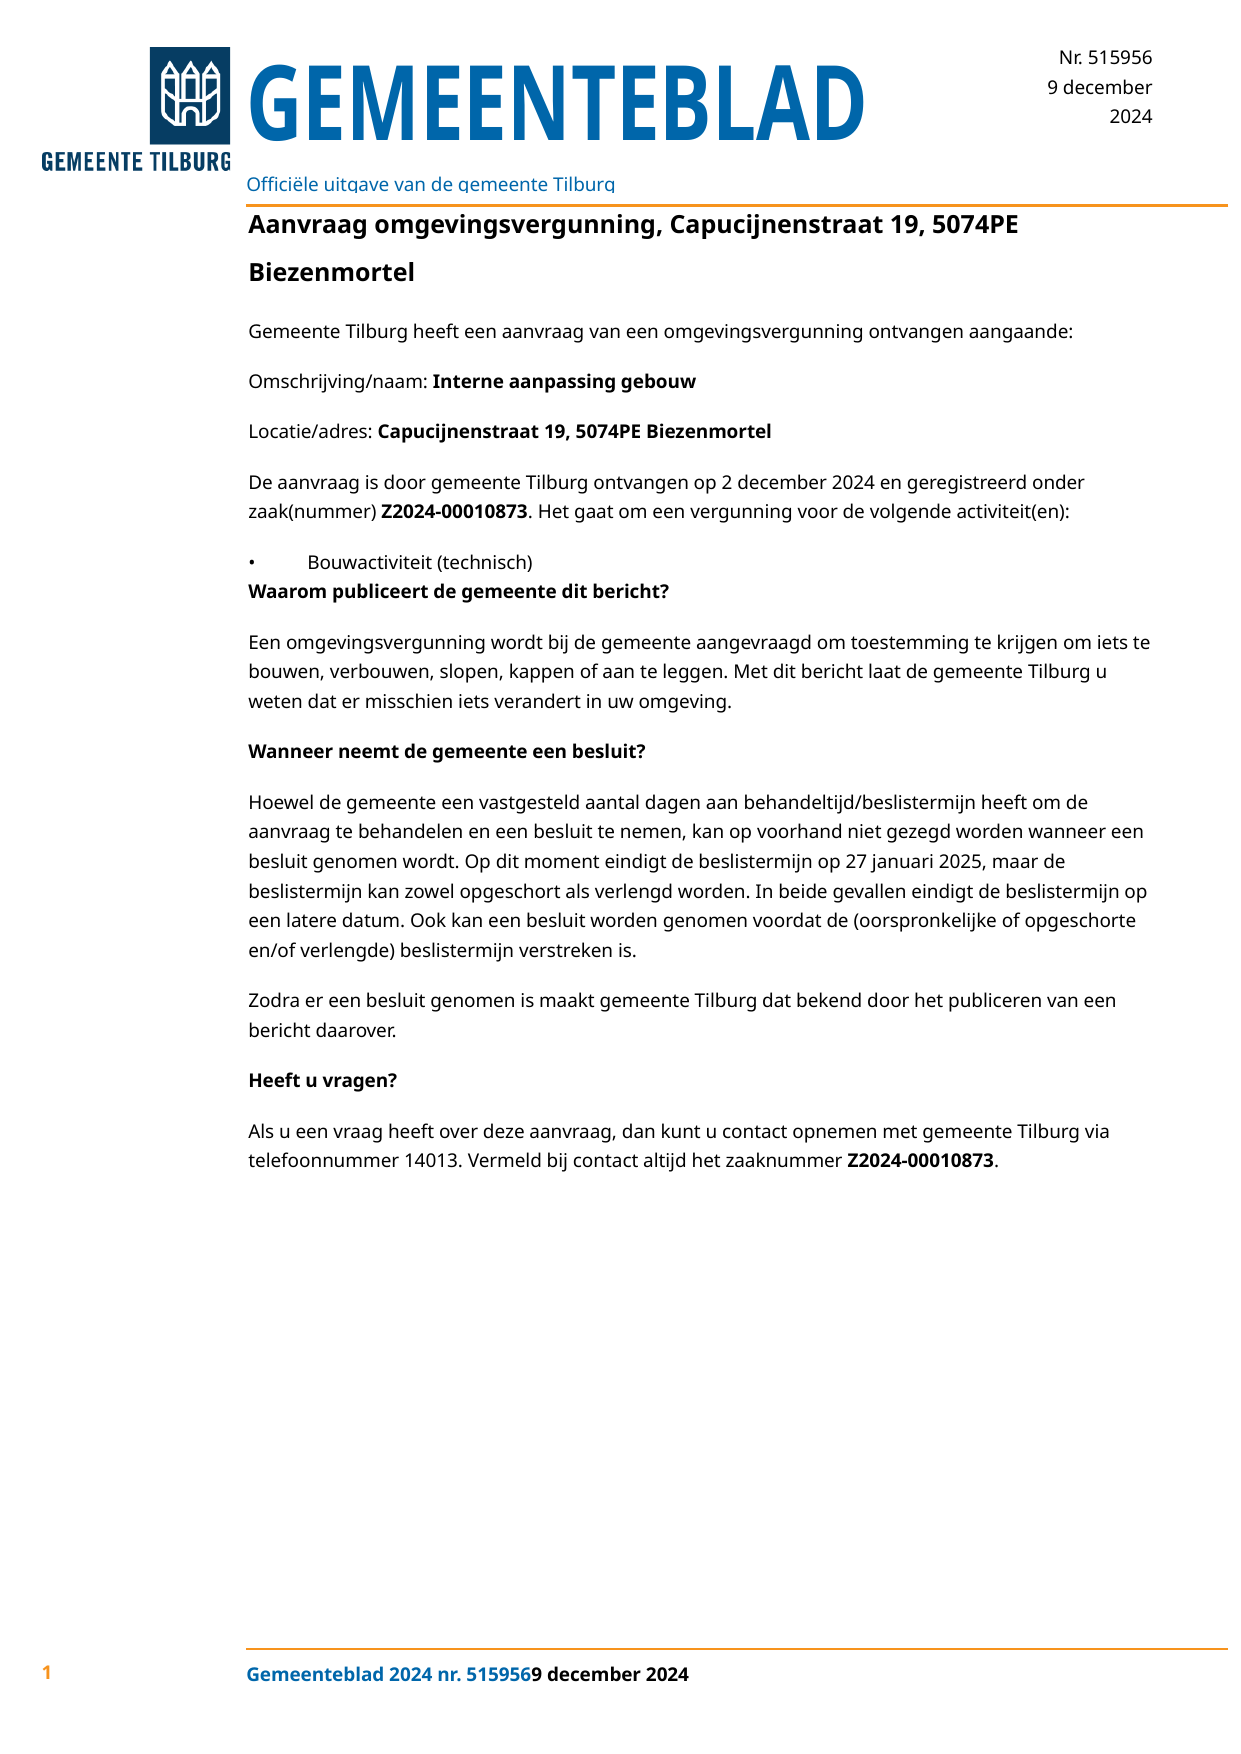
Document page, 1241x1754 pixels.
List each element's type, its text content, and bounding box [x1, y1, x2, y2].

text Zodra er een besluit genomen is maakt gemeente Tilburg dat bekend door het publiceren van een bericht daarover. [248, 987, 1152, 1043]
text Een omgevingsvergunning wordt bij de gemeente aangevraagd om toestemming te krijgen om iets te bouwen, verbouwen, slopen, kappen of aan te leggen. Met dit bericht laat de gemeente Tilburg u weten dat er misschien iets verandert in uw omgeving. [248, 629, 1152, 714]
text De aanvraag is door gemeente Tilburg ontvangen op 2 december 2024 en geregistreerd onder zaak(nummer) Z2024-00010873. Het gaat om een vergunning voor de volgende activiteit(en): [248, 469, 1152, 524]
text Omschrijving/naam: Interne aanpassing gebouw [248, 368, 1152, 394]
text Gemeente Tilburg heeft een aanvraag van een omgevingsvergunning ontvangen aangaande: [248, 318, 1152, 344]
text Waarom publiceert de gemeente dit bericht? [248, 579, 1152, 604]
text Wanneer neemt de gemeente een besluit? [248, 739, 1152, 764]
list Bouwactiviteit (technisch) [248, 549, 1152, 575]
text Heeft u vragen? [248, 1067, 1152, 1093]
text Locatie/adres: Capucijnenstraat 19, 5074PE Biezenmortel [248, 419, 1152, 444]
text Als u een vraag heeft over deze aanvraag, dan kunt u contact opnemen met gemeente Tilburg via telefoonnummer 14013. Vermeld bij contact altijd het zaaknummer Z2024-00010873. [248, 1118, 1152, 1173]
text Aanvraag omgevingsvergunning, Capucijnenstraat 19, 5074PE Biezenmortel [248, 207, 1152, 288]
picture [41, 47, 231, 172]
text Hoewel de gemeente een vastgesteld aantal dagen aan behandeltijd/beslistermijn heeft om de aanvraag te behandelen en een besluit te nemen, kan op voorhand niet gezegd worden wanneer een besluit genomen wordt. Op dit moment eindigt de beslistermijn op 27 januari 2025, maar de beslistermijn kan zowel opgeschort als verlengd worden. In beide gevallen eindigt de beslistermijn op een latere datum. Ook kan een besluit worden genomen voordat de (oorspronkelijke of opgeschorte en/of verlengde) beslistermijn verstreken is. [248, 789, 1152, 963]
